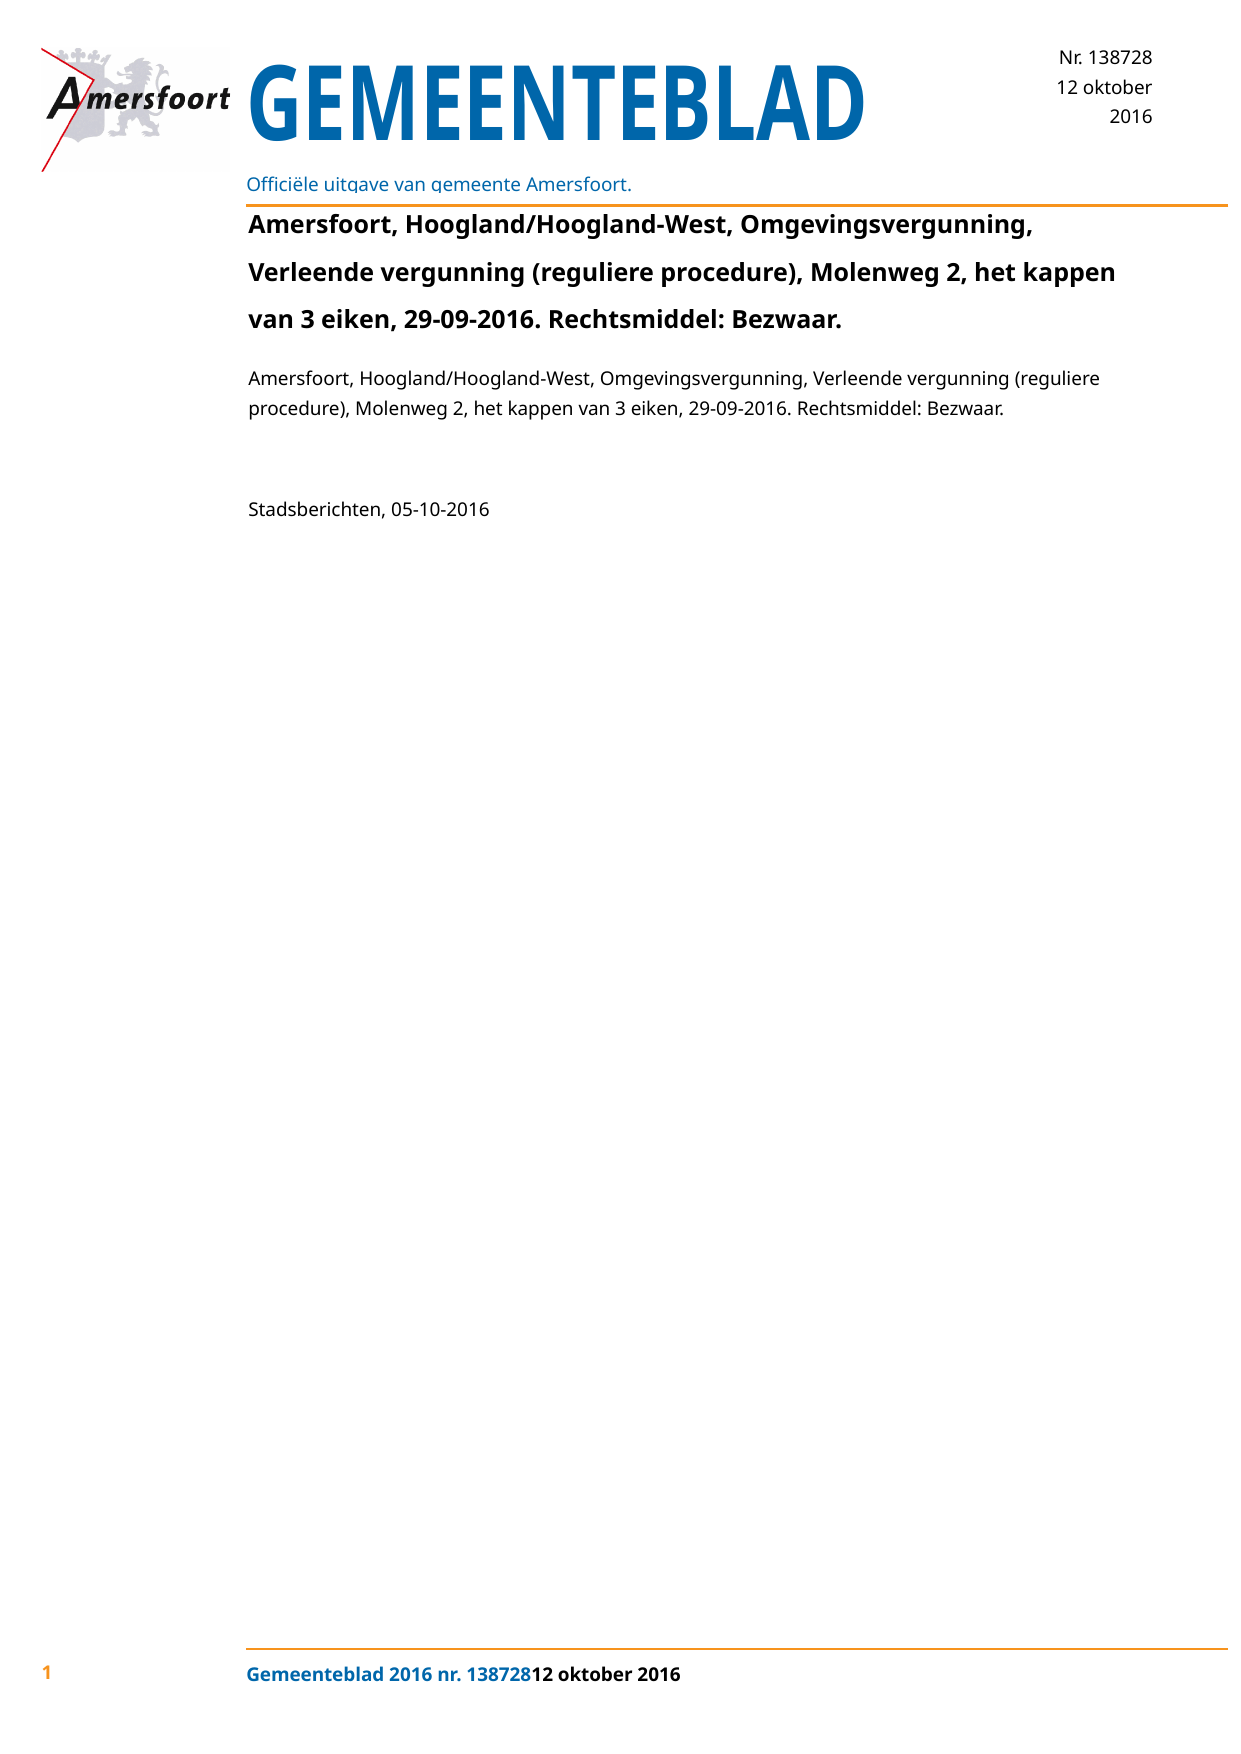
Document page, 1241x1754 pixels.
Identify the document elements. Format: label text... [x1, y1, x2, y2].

text Amersfoort, Hoogland/Hoogland-West, Omgevingsvergunning, Verleende vergunning (reguliere procedure), Molenweg 2, het kappen van 3 eiken, 29-09-2016. Rechtsmiddel: Bezwaar. [248, 207, 1152, 336]
picture [41, 47, 231, 172]
text Amersfoort, Hoogland/Hoogland-West, Omgevingsvergunning, Verleende vergunning (reguliere procedure), Molenweg 2, het kappen van 3 eiken, 29-09-2016. Rechtsmiddel: Bezwaar. [248, 366, 1152, 421]
text Stadsberichten, 05-10-2016 [248, 496, 1152, 522]
